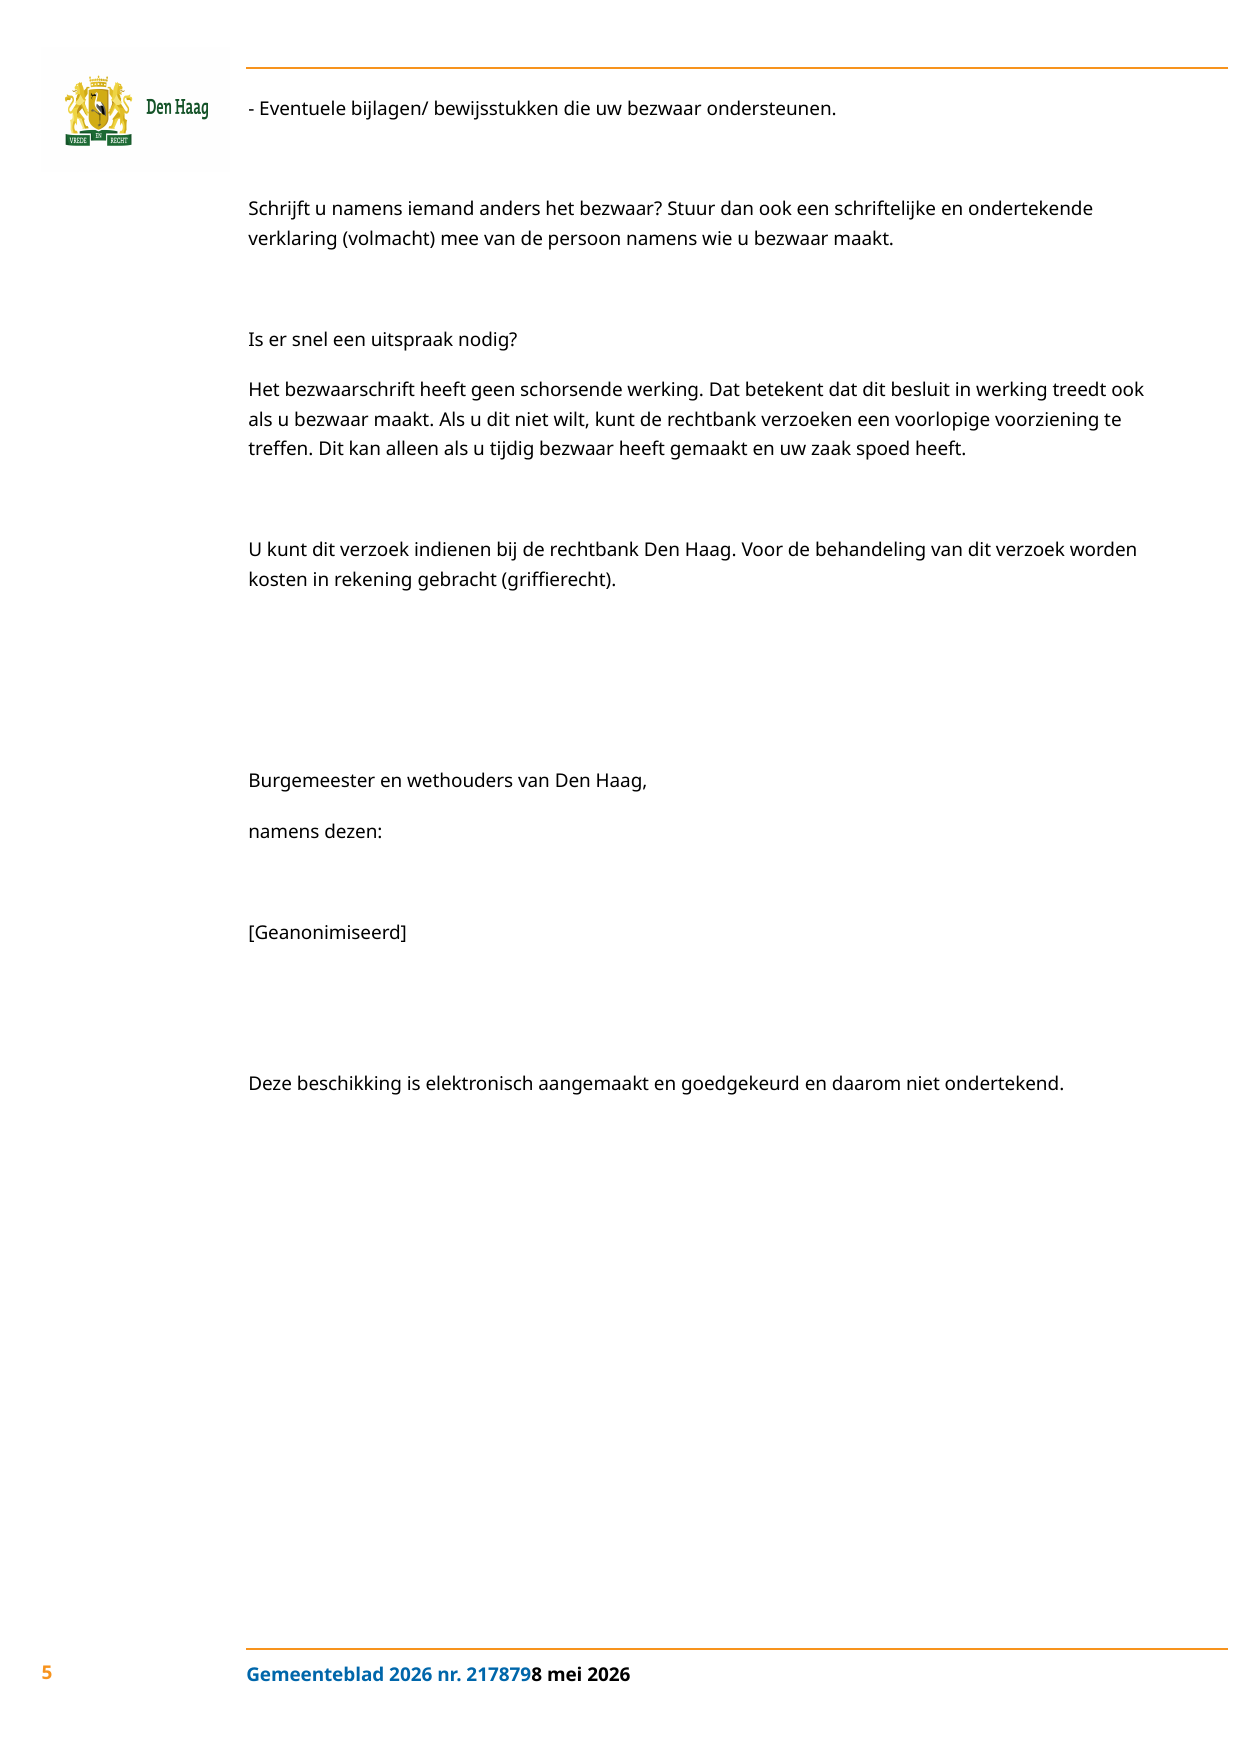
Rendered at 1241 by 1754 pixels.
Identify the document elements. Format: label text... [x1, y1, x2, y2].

text Schrijft u namens iemand anders het bezwaar? Stuur dan ook een schriftelijke en ondertekende verklaring (volmacht) mee van de persoon namens wie u bezwaar maakt. [248, 196, 1152, 251]
text U kunt dit verzoek indienen bij de rechtbank Den Haag. Voor de behandeling van dit verzoek worden kosten in rekening gebracht (griffierecht). [248, 536, 1152, 592]
picture [41, 47, 231, 172]
text [Geanonimiseerd] [248, 919, 1152, 945]
text namens dezen: [248, 818, 1152, 844]
text Het bezwaarschrift heeft geen schorsende werking. Dat betekent dat dit besluit in werking treedt ook als u bezwaar maakt. Als u dit niet wilt, kunt de rechtbank verzoeken een voorlopige voorziening te treffen. Dit kan alleen als u tijdig bezwaar heeft gemaakt en uw zaak spoed heeft. [248, 376, 1152, 461]
text Is er snel een uitspraak nodig? [248, 326, 1152, 352]
text Burgemeester en wethouders van Den Haag, [248, 768, 1152, 793]
text Deze beschikking is elektronisch aangemaakt en goedgekeurd en daarom niet ondertekend. [248, 1070, 1152, 1096]
text - Eventuele bijlagen/ bewijsstukken die uw bezwaar ondersteunen. [248, 95, 1152, 121]
